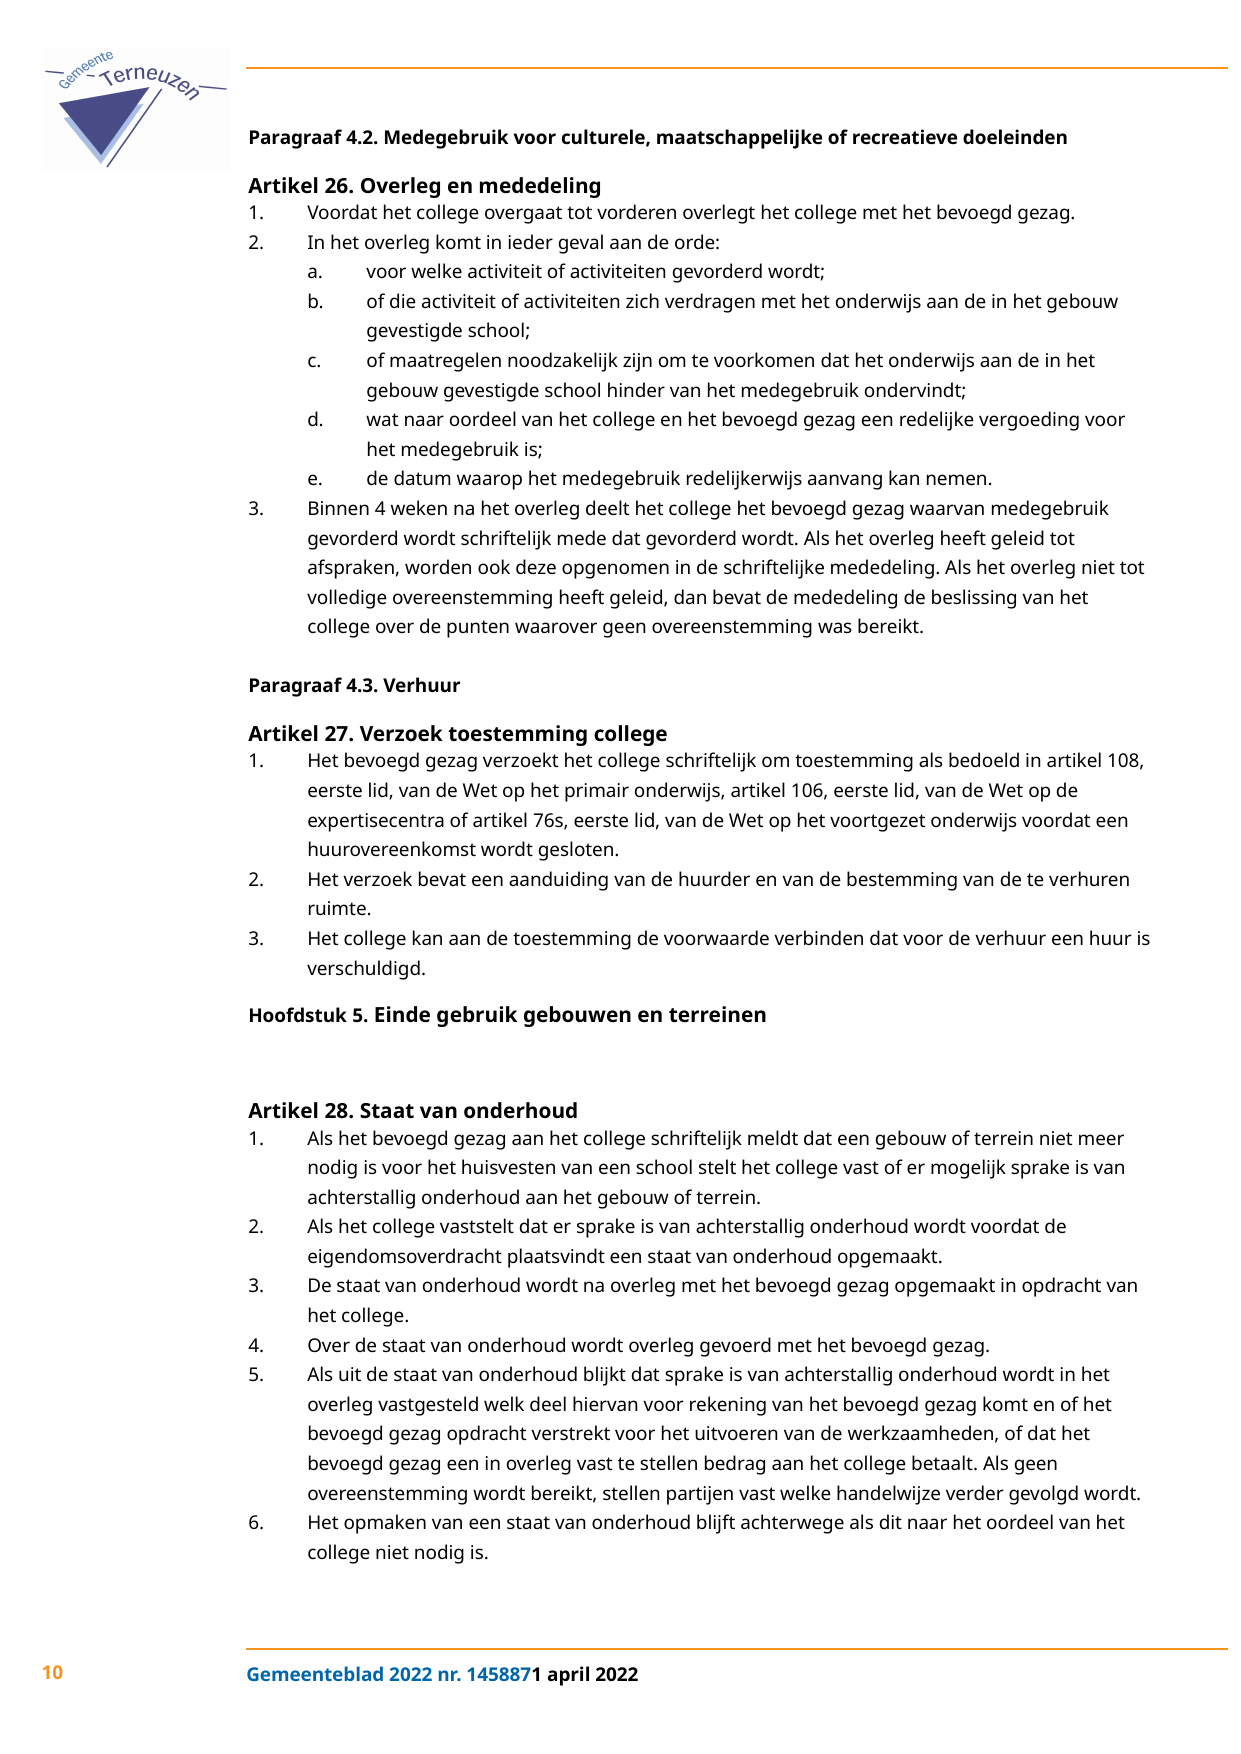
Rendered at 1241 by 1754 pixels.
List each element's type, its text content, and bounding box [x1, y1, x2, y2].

list Als uit de staat van onderhoud blijkt dat sprake is van achterstallig onderhoud wordt in het overleg vastgesteld welk deel hiervan voor rekening van het bevoegd gezag komt en of het bevoegd gezag opdracht verstrekt voor het uitvoeren van de werkzaamheden, of dat het bevoegd gezag een in overleg vast te stellen bedrag aan het college betaalt. Als geen overeenstemming wordt bereikt, stellen partijen vast welke handelwijze verder gevolgd wordt. [248, 1361, 1152, 1505]
text Artikel 27. Verzoek toestemming college [248, 719, 1152, 748]
list Het verzoek bevat een aanduiding van de huurder en van de bestemming van de te verhuren ruimte. [248, 866, 1152, 921]
list voor welke activiteit of activiteiten gevorderd wordt; [307, 258, 1152, 284]
list of maatregelen noodzakelijk zijn om te voorkomen dat het onderwijs aan de in het gebouw gevestigde school hinder van het medegebruik ondervindt; [307, 347, 1152, 403]
list wat naar oordeel van het college en het bevoegd gezag een redelijke vergoeding voor het medegebruik is; [307, 406, 1152, 462]
list Over de staat van onderhoud wordt overleg gevoerd met het bevoegd gezag. [248, 1332, 1152, 1357]
text Artikel 28. Staat van onderhoud [248, 1096, 1152, 1125]
picture [41, 47, 231, 172]
list Het bevoegd gezag verzoekt het college schriftelijk om toestemming als bedoeld in artikel 108, eerste lid, van de Wet op het primair onderwijs, artikel 106, eerste lid, van de Wet op de expertisecentra of artikel 76s, eerste lid, van de Wet op het voortgezet onderwijs voordat een huurovereenkomst wordt gesloten. [248, 748, 1152, 862]
list Als het bevoegd gezag aan het college schriftelijk meldt dat een gebouw of terrein niet meer nodig is voor het huisvesten van een school stelt het college vast of er mogelijk sprake is van achterstallig onderhoud aan het gebouw of terrein. [248, 1125, 1152, 1209]
list In het overleg komt in ieder geval aan de orde: [248, 229, 1152, 255]
list Voordat het college overgaat tot vorderen overlegt het college met het bevoegd gezag. [248, 199, 1152, 225]
text Paragraaf 4.3. Verhuur [248, 673, 1152, 698]
text Hoofdstuk 5. Einde gebruik gebouwen en terreinen [248, 1000, 1152, 1029]
list Binnen 4 weken na het overleg deelt het college het bevoegd gezag waarvan medegebruik gevorderd wordt schriftelijk mede dat gevorderd wordt. Als het overleg heeft geleid tot afspraken, worden ook deze opgenomen in de schriftelijke mededeling. Als het overleg niet tot volledige overeenstemming heeft geleid, dan bevat de mededeling de beslissing van het college over de punten waarover geen overeenstemming was bereikt. [248, 495, 1152, 639]
list de datum waarop het medegebruik redelijkerwijs aanvang kan nemen. [307, 466, 1152, 491]
list of die activiteit of activiteiten zich verdragen met het onderwijs aan de in het gebouw gevestigde school; [307, 288, 1152, 343]
list Het opmaken van een staat van onderhoud blijft achterwege als dit naar het oordeel van het college niet nodig is. [248, 1509, 1152, 1564]
list Het college kan aan de toestemming de voorwaarde verbinden dat voor de verhuur een huur is verschuldigd. [248, 925, 1152, 981]
text Paragraaf 4.2. Medegebruik voor culturele, maatschappelijke of recreatieve doeleinden [248, 124, 1152, 150]
text Artikel 26. Overleg en mededeling [248, 171, 1152, 199]
list De staat van onderhoud wordt na overleg met het bevoegd gezag opgemaakt in opdracht van het college. [248, 1273, 1152, 1328]
list Als het college vaststelt dat er sprake is van achterstallig onderhoud wordt voordat de eigendomsoverdracht plaatsvindt een staat van onderhoud opgemaakt. [248, 1213, 1152, 1269]
